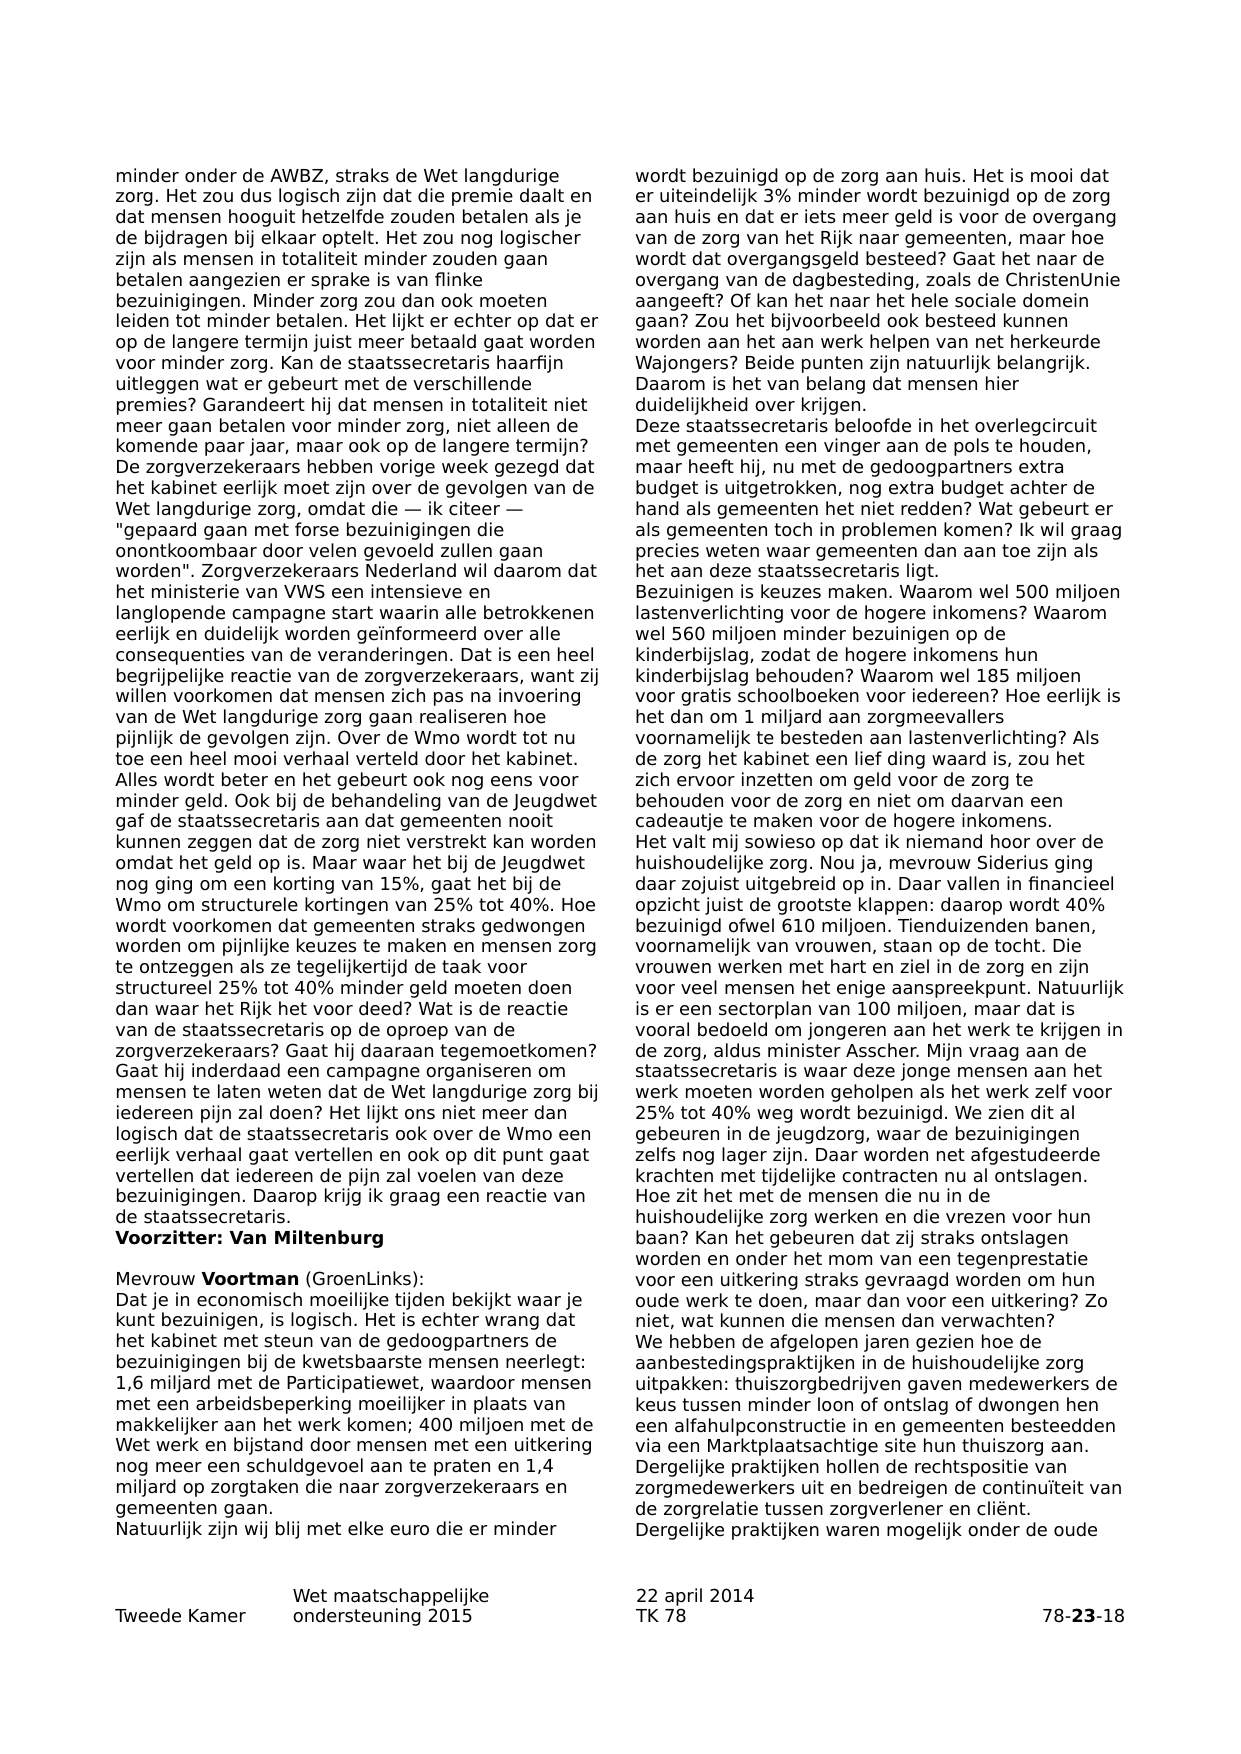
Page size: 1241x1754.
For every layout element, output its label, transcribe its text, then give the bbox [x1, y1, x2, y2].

text wordt bezuinigd op de zorg aan huis. Het is mooi dat er uiteindelijk 3% minder wordt bezuinigd op de zorg aan huis en dat er iets meer geld is voor de overgang van de zorg van het Rijk naar gemeenten, maar hoe wordt dat overgangsgeld besteed? Gaat het naar de overgang van de dagbesteding, zoals de ChristenUnie aangeeft? Of kan het naar het hele sociale domein gaan? Zou het bijvoorbeeld ook besteed kunnen worden aan het aan werk helpen van net herkeurde Wajongers? Beide punten zijn natuurlijk belangrijk. Daarom is het van belang dat mensen hier duidelijkheid over krijgen. [635, 165, 1125, 415]
text Mevrouw Voortman (GroenLinks): [115, 1269, 605, 1289]
text Dat je in economisch moeilijke tijden bekijkt waar je kunt bezuinigen, is logisch. Het is echter wrang dat het kabinet met steun van de gedoogpartners de bezuinigingen bij de kwetsbaarste mensen neerlegt: 1,6 miljard met de Participatiewet, waardoor mensen met een arbeidsbeperking moeilijker in plaats van makkelijker aan het werk komen; 400 miljoen met de Wet werk en bijstand door mensen met een uitkering nog meer een schuldgevoel aan te praten en 1,4 miljard op zorgtaken die naar zorgverzekeraars en gemeenten gaan. [115, 1289, 605, 1518]
text Bezuinigen is keuzes maken. Waarom wel 500 miljoen lastenverlichting voor de hogere inkomens? Waarom wel 560 miljoen minder bezuinigen op de kinderbijslag, zodat de hogere inkomens hun kinderbijslag behouden? Waarom wel 185 miljoen voor gratis schoolboeken voor iedereen? Hoe eerlijk is het dan om 1 miljard aan zorgmeevallers voornamelijk te besteden aan lastenverlichting? Als de zorg het kabinet een lief ding waard is, zou het zich ervoor inzetten om geld voor de zorg te behouden voor de zorg en niet om daarvan een cadeautje te maken voor de hogere inkomens. [635, 582, 1125, 832]
text De zorgverzekeraars hebben vorige week gezegd dat het kabinet eerlijk moet zijn over de gevolgen van de Wet langdurige zorg, omdat die — ik citeer — "gepaard gaan met forse bezuinigingen die onontkoombaar door velen gevoeld zullen gaan worden". Zorgverzekeraars Nederland wil daarom dat het ministerie van VWS een intensieve en langlopende campagne start waarin alle betrokkenen eerlijk en duidelijk worden geïnformeerd over alle consequenties van de veranderingen. Dat is een heel begrijpelijke reactie van de zorgverzekeraars, want zij willen voorkomen dat mensen zich pas na invoering van de Wet langdurige zorg gaan realiseren hoe pijnlijk de gevolgen zijn. Over de Wmo wordt tot nu toe een heel mooi verhaal verteld door het kabinet. Alles wordt beter en het gebeurt ook nog eens voor minder geld. Ook bij de behandeling van de Jeugdwet gaf de staatssecretaris aan dat gemeenten nooit kunnen zeggen dat de zorg niet verstrekt kan worden omdat het geld op is. Maar waar het bij de Jeugdwet nog ging om een korting van 15%, gaat het bij de Wmo om structurele kortingen van 25% tot 40%. Hoe wordt voorkomen dat gemeenten straks gedwongen worden om pijnlijke keuzes te maken en mensen zorg te ontzeggen als ze tegelijkertijd de taak voor structureel 25% tot 40% minder geld moeten doen dan waar het Rijk het voor deed? Wat is de reactie van de staatssecretaris op de oproep van de zorgverzekeraars? Gaat hij daaraan tegemoetkomen? Gaat hij inderdaad een campagne organiseren om mensen te laten weten dat de Wet langdurige zorg bij iedereen pijn zal doen? Het lijkt ons niet meer dan logisch dat de staatssecretaris ook over de Wmo een eerlijk verhaal gaat vertellen en ook op dit punt gaat vertellen dat iedereen de pijn zal voelen van deze bezuinigingen. Daarop krijg ik graag een reactie van de staatssecretaris. [115, 457, 605, 1228]
text Deze staatssecretaris beloofde in het overlegcircuit met gemeenten een vinger aan de pols te houden, maar heeft hij, nu met de gedoogpartners extra budget is uitgetrokken, nog extra budget achter de hand als gemeenten het niet redden? Wat gebeurt er als gemeenten toch in problemen komen? Ik wil graag precies weten waar gemeenten dan aan toe zijn als het aan deze staatssecretaris ligt. [635, 415, 1125, 582]
text minder onder de AWBZ, straks de Wet langdurige zorg. Het zou dus logisch zijn dat die premie daalt en dat mensen hooguit hetzelfde zouden betalen als je de bijdragen bij elkaar optelt. Het zou nog logischer zijn als mensen in totaliteit minder zouden gaan betalen aangezien er sprake is van flinke bezuinigingen. Minder zorg zou dan ook moeten leiden tot minder betalen. Het lijkt er echter op dat er op de langere termijn juist meer betaald gaat worden voor minder zorg. Kan de staatssecretaris haarfijn uitleggen wat er gebeurt met de verschillende premies? Garandeert hij dat mensen in totaliteit niet meer gaan betalen voor minder zorg, niet alleen de komende paar jaar, maar ook op de langere termijn? [115, 165, 605, 457]
text Natuurlijk zijn wij blij met elke euro die er minder [115, 1518, 605, 1539]
text We hebben de afgelopen jaren gezien hoe de aanbestedingspraktijken in de huishoudelijke zorg uitpakken: thuiszorgbedrijven gaven medewerkers de keus tussen minder loon of ontslag of dwongen hen een alfahulpconstructie in en gemeenten besteedden via een Marktplaatsachtige site hun thuiszorg aan. Dergelijke praktijken hollen de rechtspositie van zorgmedewerkers uit en bedreigen de continuïteit van de zorgrelatie tussen zorgverlener en cliënt. Dergelijke praktijken waren mogelijk onder de oude [635, 1332, 1125, 1540]
text Voorzitter: Van Miltenburg [115, 1228, 605, 1249]
text Het valt mij sowieso op dat ik niemand hoor over de huishoudelijke zorg. Nou ja, mevrouw Siderius ging daar zojuist uitgebreid op in. Daar vallen in financieel opzicht juist de grootste klappen: daarop wordt 40% bezuinigd ofwel 610 miljoen. Tienduizenden banen, voornamelijk van vrouwen, staan op de tocht. Die vrouwen werken met hart en ziel in de zorg en zijn voor veel mensen het enige aanspreekpunt. Natuurlijk is er een sectorplan van 100 miljoen, maar dat is vooral bedoeld om jongeren aan het werk te krijgen in de zorg, aldus minister Asscher. Mijn vraag aan de staatssecretaris is waar deze jonge mensen aan het werk moeten worden geholpen als het werk zelf voor 25% tot 40% weg wordt bezuinigd. We zien dit al gebeuren in de jeugdzorg, waar de bezuinigingen zelfs nog lager zijn. Daar worden net afgestudeerde krachten met tijdelijke contracten nu al ontslagen. Hoe zit het met de mensen die nu in de huishoudelijke zorg werken en die vrezen voor hun baan? Kan het gebeuren dat zij straks ontslagen worden en onder het mom van een tegenprestatie voor een uitkering straks gevraagd worden om hun oude werk te doen, maar dan voor een uitkering? Zo niet, wat kunnen die mensen dan verwachten? [635, 832, 1125, 1332]
